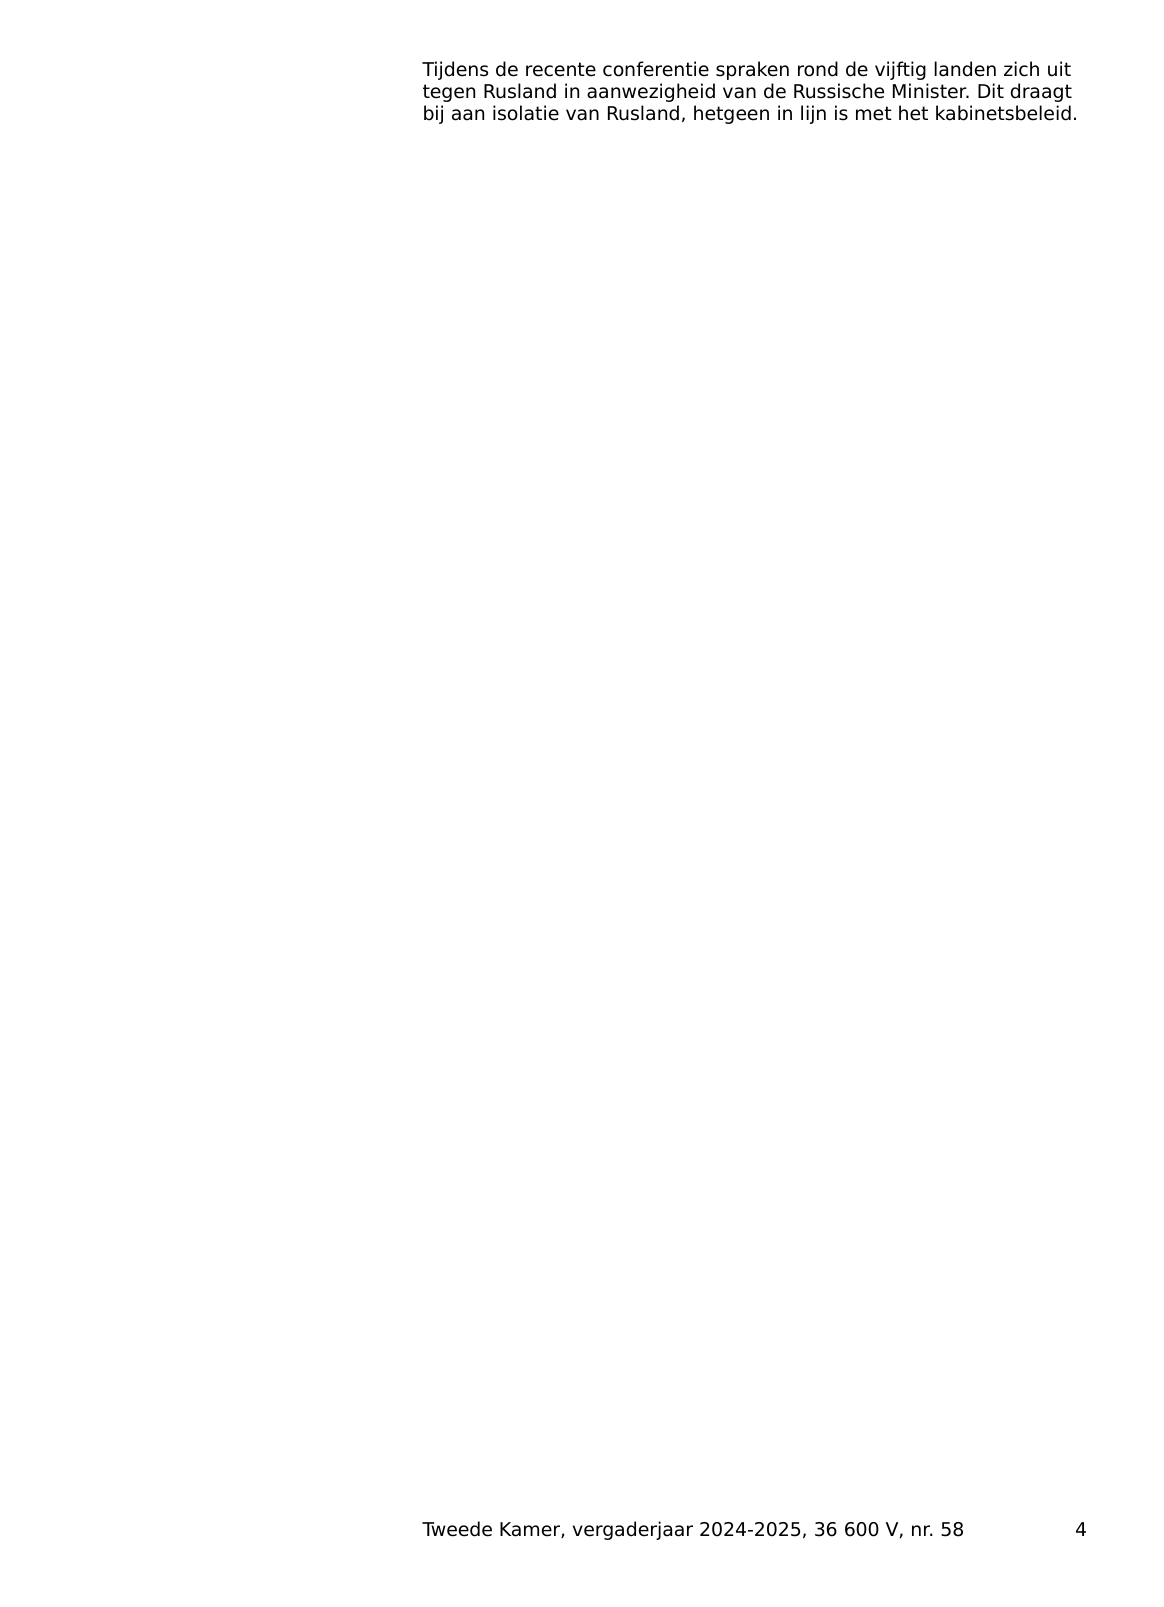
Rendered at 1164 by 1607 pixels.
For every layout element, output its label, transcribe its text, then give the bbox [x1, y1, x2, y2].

text Tijdens de recente conferentie spraken rond de vijftig landen zich uit tegen Rusland in aanwezigheid van de Russische Minister. Dit draagt bij aan isolatie van Rusland, hetgeen in lijn is met het kabinetsbeleid. [422, 59, 1087, 125]
